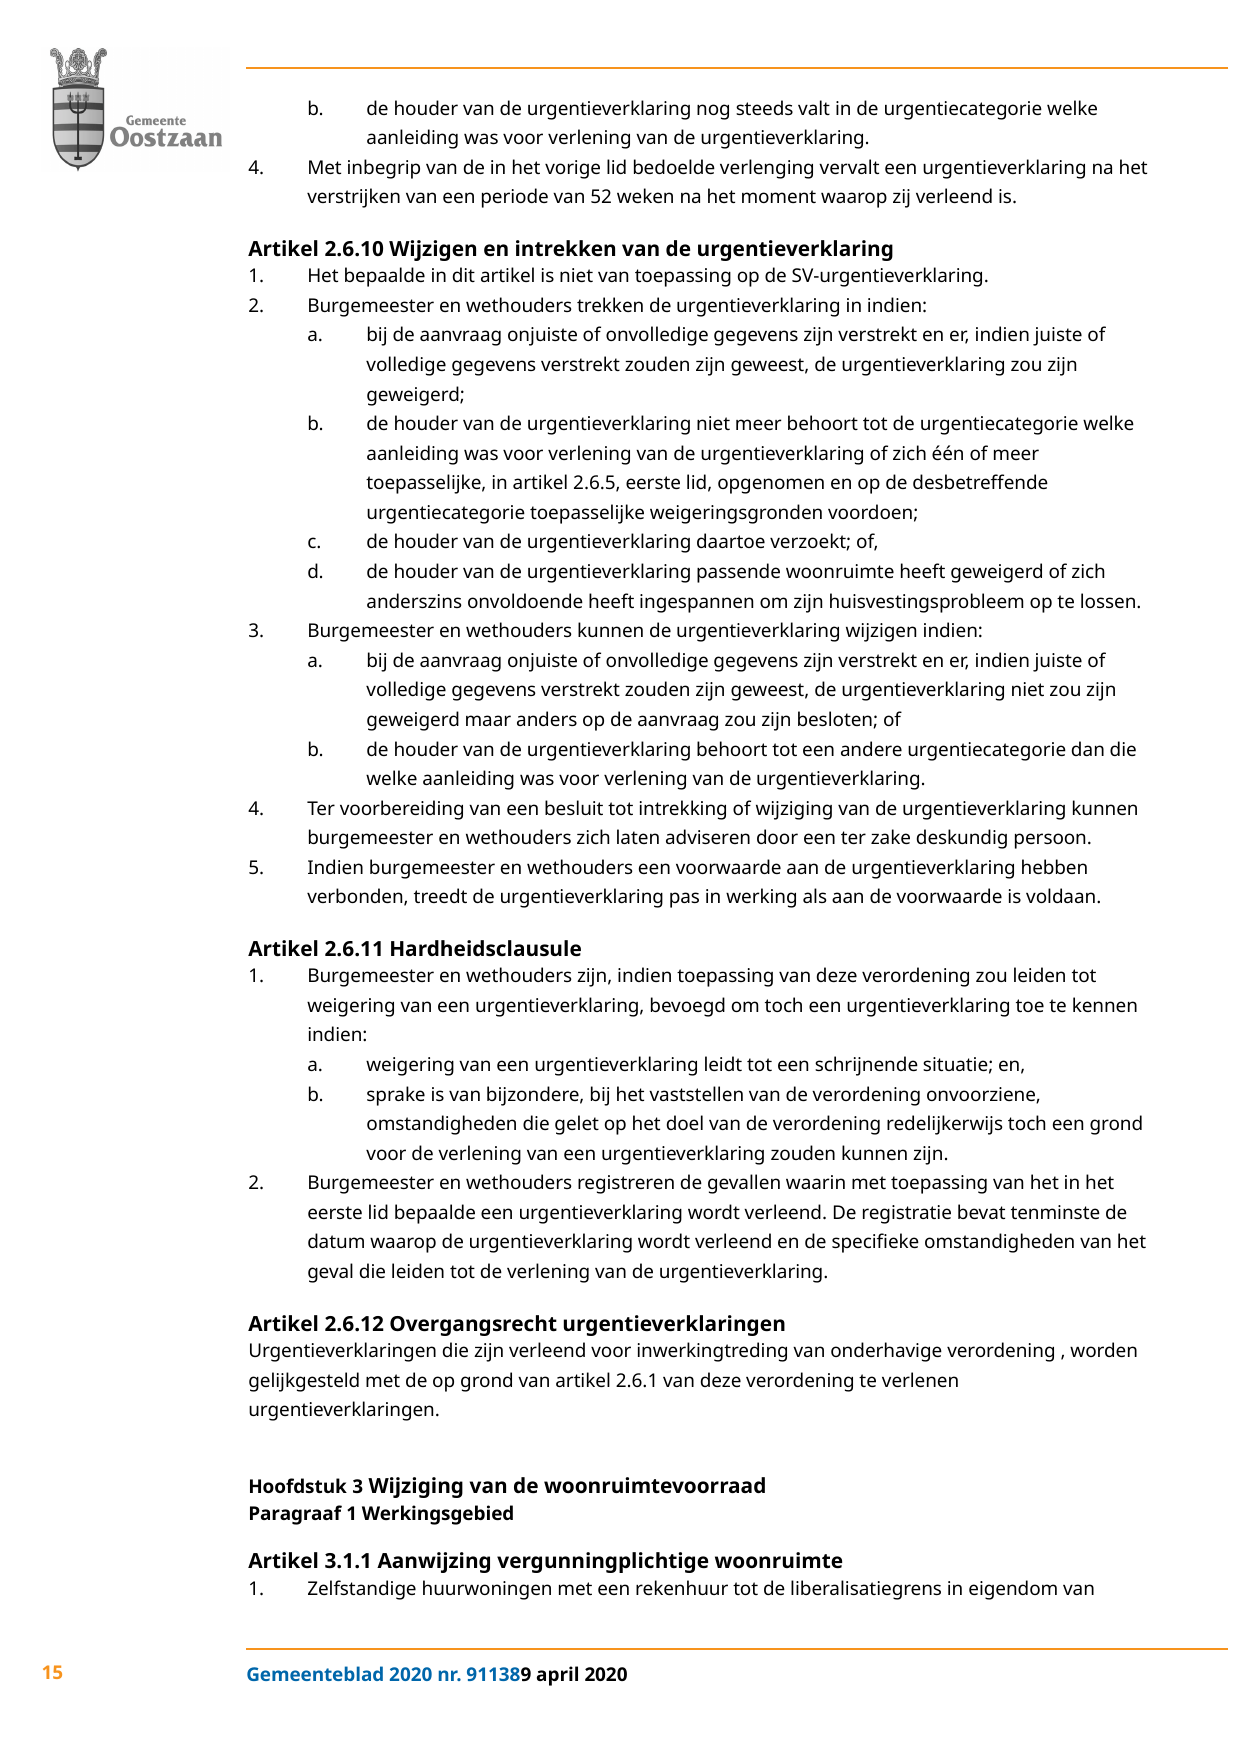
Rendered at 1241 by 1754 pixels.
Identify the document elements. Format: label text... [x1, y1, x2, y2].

text Artikel 2.6.12 Overgangsrecht urgentieverklaringen [248, 1309, 1152, 1337]
list Met inbegrip van de in het vorige lid bedoelde verlenging vervalt een urgentieverklaring na het verstrijken van een periode van 52 weken na het moment waarop zij verleend is. [248, 154, 1152, 209]
text Artikel 2.6.10 Wijzigen en intrekken van de urgentieverklaring [248, 234, 1152, 262]
list bij de aanvraag onjuiste of onvolledige gegevens zijn verstrekt en er, indien juiste of volledige gegevens verstrekt zouden zijn geweest, de urgentieverklaring niet zou zijn geweigerd maar anders op de aanvraag zou zijn besloten; of [307, 647, 1152, 732]
picture [41, 47, 231, 172]
list Ter voorbereiding van een besluit tot intrekking of wijziging van de urgentieverklaring kunnen burgemeester en wethouders zich laten adviseren door een ter zake deskundig persoon. [248, 795, 1152, 850]
text Artikel 2.6.11 Hardheidsclausule [248, 934, 1152, 962]
list Zelfstandige huurwoningen met een rekenhuur tot de liberalisatiegrens in eigendom van [248, 1575, 1152, 1601]
list weigering van een urgentieverklaring leidt tot een schrijnende situatie; en, [307, 1051, 1152, 1077]
text Hoofdstuk 3 Wijziging van de woonruimtevoorraad [248, 1472, 1152, 1500]
text Paragraaf 1 Werkingsgebied [248, 1500, 1152, 1526]
text Urgentieverklaringen die zijn verleend voor inwerkingtreding van onderhavige verordening , worden gelijkgesteld met de op grond van artikel 2.6.1 van deze verordening te verlenen urgentieverklaringen. [248, 1337, 1152, 1422]
text Artikel 3.1.1 Aanwijzing vergunningplichtige woonruimte [248, 1547, 1152, 1575]
list Het bepaalde in dit artikel is niet van toepassing op de SV-urgentieverklaring. [248, 262, 1152, 288]
list de houder van de urgentieverklaring passende woonruimte heeft geweigerd of zich anderszins onvoldoende heeft ingespannen om zijn huisvestingsprobleem op te lossen. [307, 558, 1152, 613]
list de houder van de urgentieverklaring daartoe verzoekt; of, [307, 529, 1152, 554]
list de houder van de urgentieverklaring nog steeds valt in de urgentiecategorie welke aanleiding was voor verlening van de urgentieverklaring. [307, 95, 1152, 150]
list de houder van de urgentieverklaring behoort tot een andere urgentiecategorie dan die welke aanleiding was voor verlening van de urgentieverklaring. [307, 736, 1152, 791]
list Burgemeester en wethouders zijn, indien toepassing van deze verordening zou leiden tot weigering van een urgentieverklaring, bevoegd om toch een urgentieverklaring toe te kennen indien: [248, 962, 1152, 1047]
list bij de aanvraag onjuiste of onvolledige gegevens zijn verstrekt en er, indien juiste of volledige gegevens verstrekt zouden zijn geweest, de urgentieverklaring zou zijn geweigerd; [307, 322, 1152, 406]
list Indien burgemeester en wethouders een voorwaarde aan de urgentieverklaring hebben verbonden, treedt de urgentieverklaring pas in werking als aan de voorwaarde is voldaan. [248, 854, 1152, 909]
list Burgemeester en wethouders trekken de urgentieverklaring in indien: [248, 292, 1152, 318]
list Burgemeester en wethouders kunnen de urgentieverklaring wijzigen indien: [248, 617, 1152, 643]
list de houder van de urgentieverklaring niet meer behoort tot de urgentiecategorie welke aanleiding was voor verlening van de urgentieverklaring of zich één of meer toepasselijke, in artikel 2.6.5, eerste lid, opgenomen en op de desbetreffende urgentiecategorie toepasselijke weigeringsgronden voordoen; [307, 410, 1152, 525]
list Burgemeester en wethouders registreren de gevallen waarin met toepassing van het in het eerste lid bepaalde een urgentieverklaring wordt verleend. De registratie bevat tenminste de datum waarop de urgentieverklaring wordt verleend en de specifieke omstandigheden van het geval die leiden tot de verlening van de urgentieverklaring. [248, 1169, 1152, 1284]
list sprake is van bijzondere, bij het vaststellen van de verordening onvoorziene, omstandigheden die gelet op het doel van de verordening redelijkerwijs toch een grond voor de verlening van een urgentieverklaring zouden kunnen zijn. [307, 1081, 1152, 1166]
